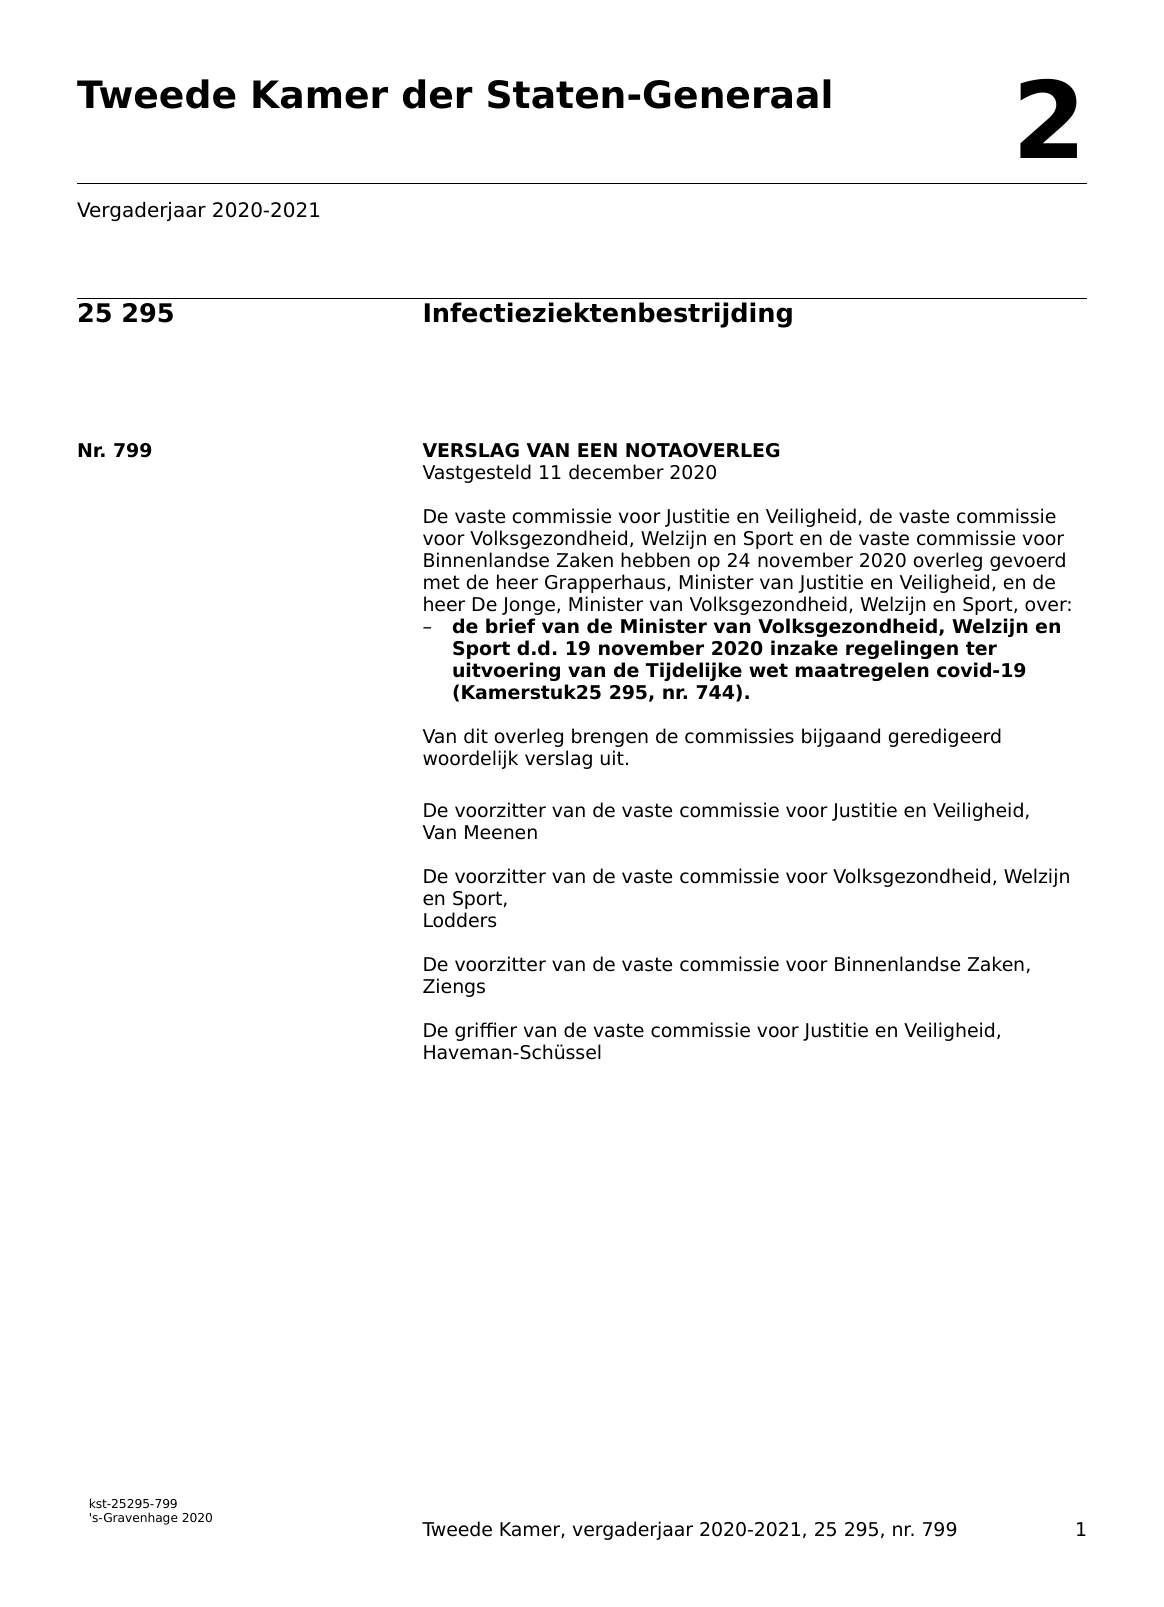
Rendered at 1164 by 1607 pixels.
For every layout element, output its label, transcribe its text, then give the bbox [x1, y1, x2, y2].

subtitle 25 295 Infectieziektenbestrijding [77, 299, 1087, 329]
text De voorzitter van de vaste commissie voor Binnenlandse Zaken, Ziengs [422, 954, 1087, 998]
text 's-Gravenhage 2020 [88, 1511, 323, 1525]
table_header 2 [886, 59, 1087, 183]
text De vaste commissie voor Justitie en Veiligheid, de vaste commissie voor Volksgezondheid, Welzijn en Sport en de vaste commissie voor Binnenlandse Zaken hebben op 24 november 2020 overleg gevoerd met de heer Grapperhaus, Minister van Justitie en Veiligheid, en de heer De Jonge, Minister van Volksgezondheid, Welzijn en Sport, over: [422, 506, 1087, 616]
table_header Tweede Kamer der Staten-Generaal [77, 59, 886, 183]
subtitle Nr. 799 VERSLAG VAN EEN NOTAOVERLEG [77, 440, 1087, 462]
text – de brief van de Minister van Volksgezondheid, Welzijn en Sport d.d. 19 november 2020 inzake regelingen ter uitvoering van de Tijdelijke wet maatregelen covid-19 (Kamerstuk25 295, nr. 744). [422, 616, 1087, 704]
text De voorzitter van de vaste commissie voor Volksgezondheid, Welzijn en Sport, Lodders [422, 866, 1087, 932]
text Vastgesteld 11 december 2020 [422, 462, 1087, 484]
text De griffier van de vaste commissie voor Justitie en Veiligheid, Haveman-Schüssel [422, 1020, 1087, 1064]
text Van dit overleg brengen de commissies bijgaand geredigeerd woordelijk verslag uit. [422, 726, 1087, 770]
table_cell Vergaderjaar 2020-2021 [77, 184, 1087, 298]
text kst-25295-799 [88, 1497, 323, 1511]
text De voorzitter van de vaste commissie voor Justitie en Veiligheid, Van Meenen [422, 800, 1087, 844]
